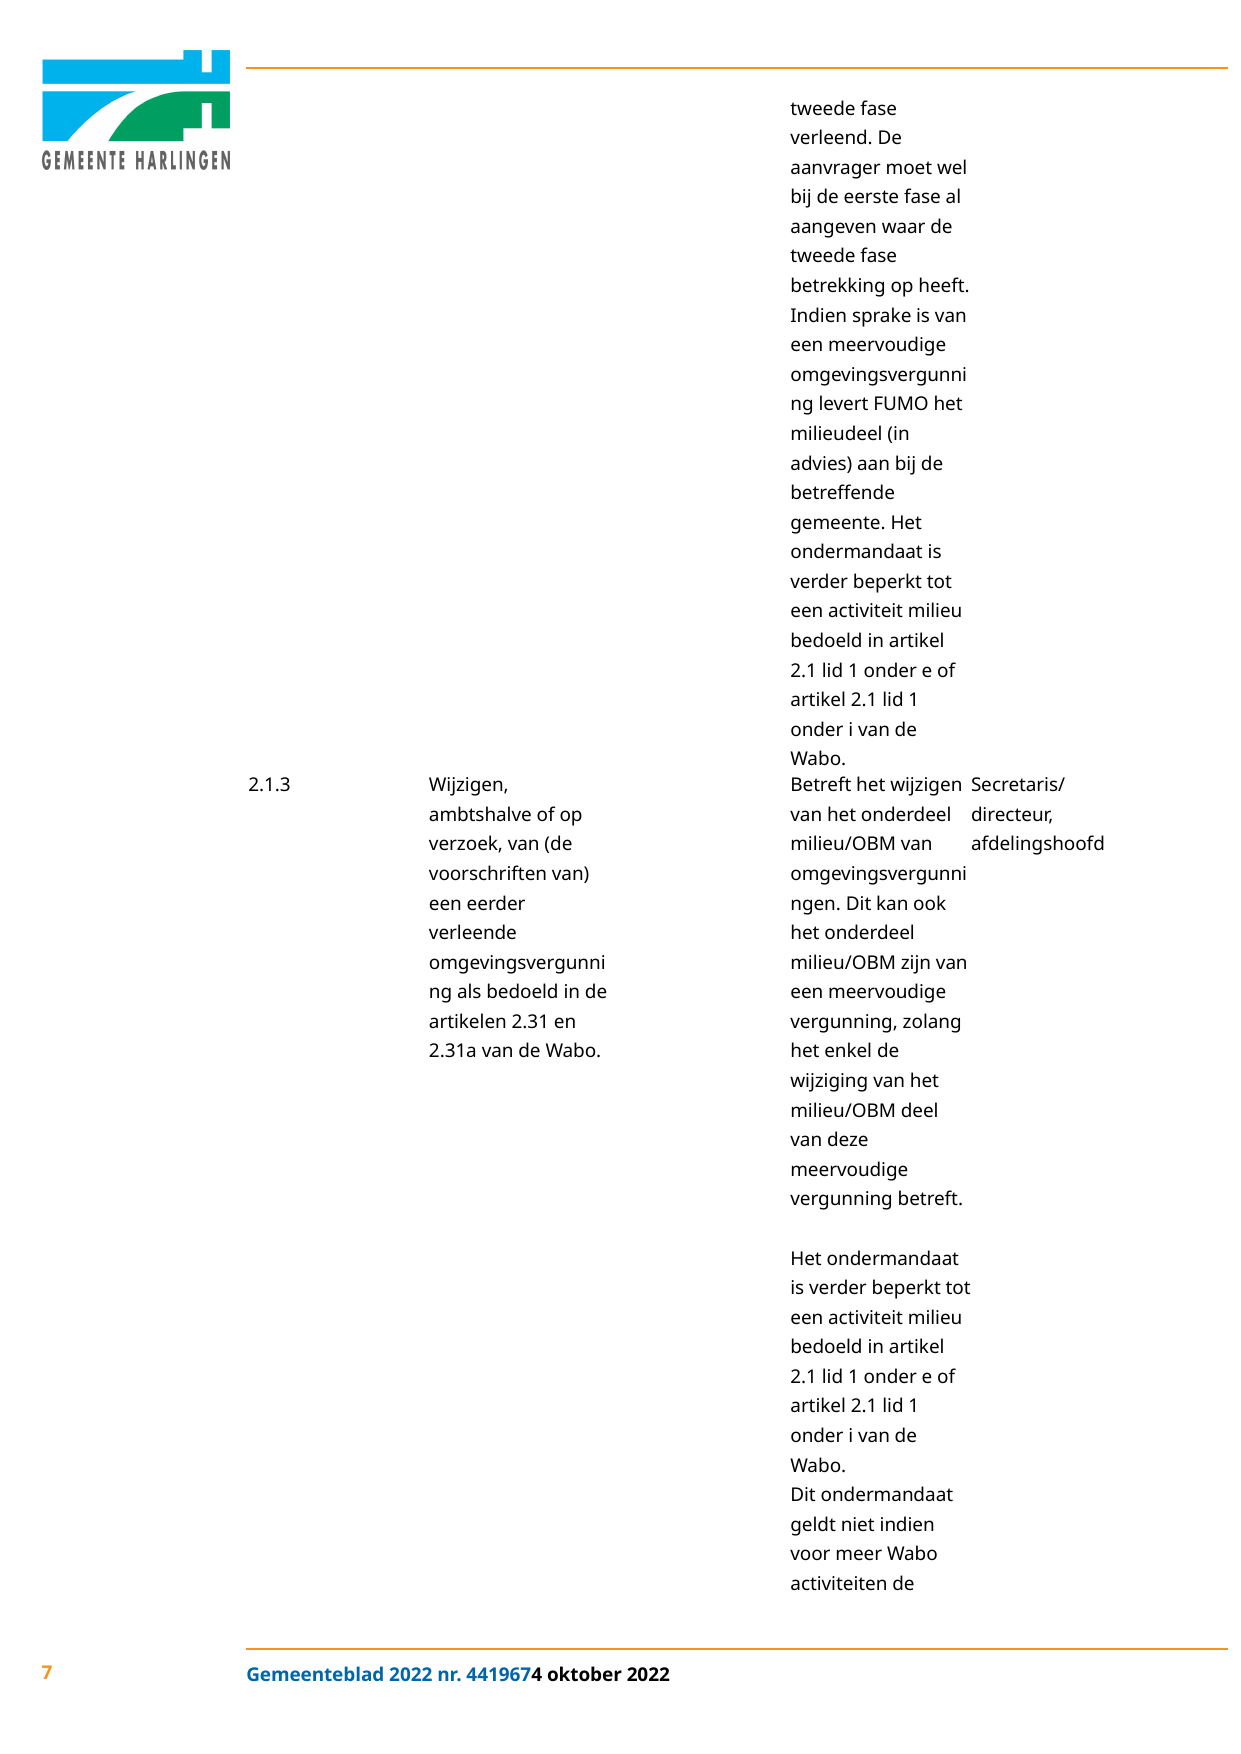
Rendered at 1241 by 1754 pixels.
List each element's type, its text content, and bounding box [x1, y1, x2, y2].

table_cell Betreft het wijzigen van het onderdeel milieu/OBM van omgevingsvergunningen. Dit kan ook het onderdeel milieu/OBM zijn van een meervoudige vergunning, zolang het enkel de wijziging van het milieu/OBM deel van deze meervoudige vergunning betreft. Het ondermandaat is verder beperkt tot een activiteit milieu bedoeld in artikel 2.1 lid 1 onder e of artikel 2.1 lid 1 onder i van de Wabo. Dit ondermandaat geldt niet indien voor meer Wabo activiteiten de [790, 771, 971, 1596]
table_cell 2.1.3 [248, 771, 429, 1596]
picture [41, 47, 231, 172]
table_cell tweede fase verleend. De aanvrager moet wel bij de eerste fase al aangeven waar de tweede fase betrekking op heeft. Indien sprake is van een meervoudige omgevingsvergunning levert FUMO het milieudeel (in advies) aan bij de betreffende gemeente. Het ondermandaat is verder beperkt tot een activiteit milieu bedoeld in artikel 2.1 lid 1 onder e of artikel 2.1 lid 1 onder i van de Wabo. [790, 95, 971, 771]
table_cell Wijzigen, ambtshalve of op verzoek, van (de voorschriften van) een eerder verleende omgevingsvergunning als bedoeld in de artikelen 2.31 en 2.31a van de Wabo. [429, 771, 609, 1596]
table_cell [609, 771, 790, 1596]
table_cell Secretaris/ directeur, afdelingshoofd [971, 771, 1152, 1596]
table_cell [429, 95, 609, 771]
table_cell [971, 95, 1152, 771]
table_cell [609, 95, 790, 771]
table_cell [248, 95, 429, 771]
